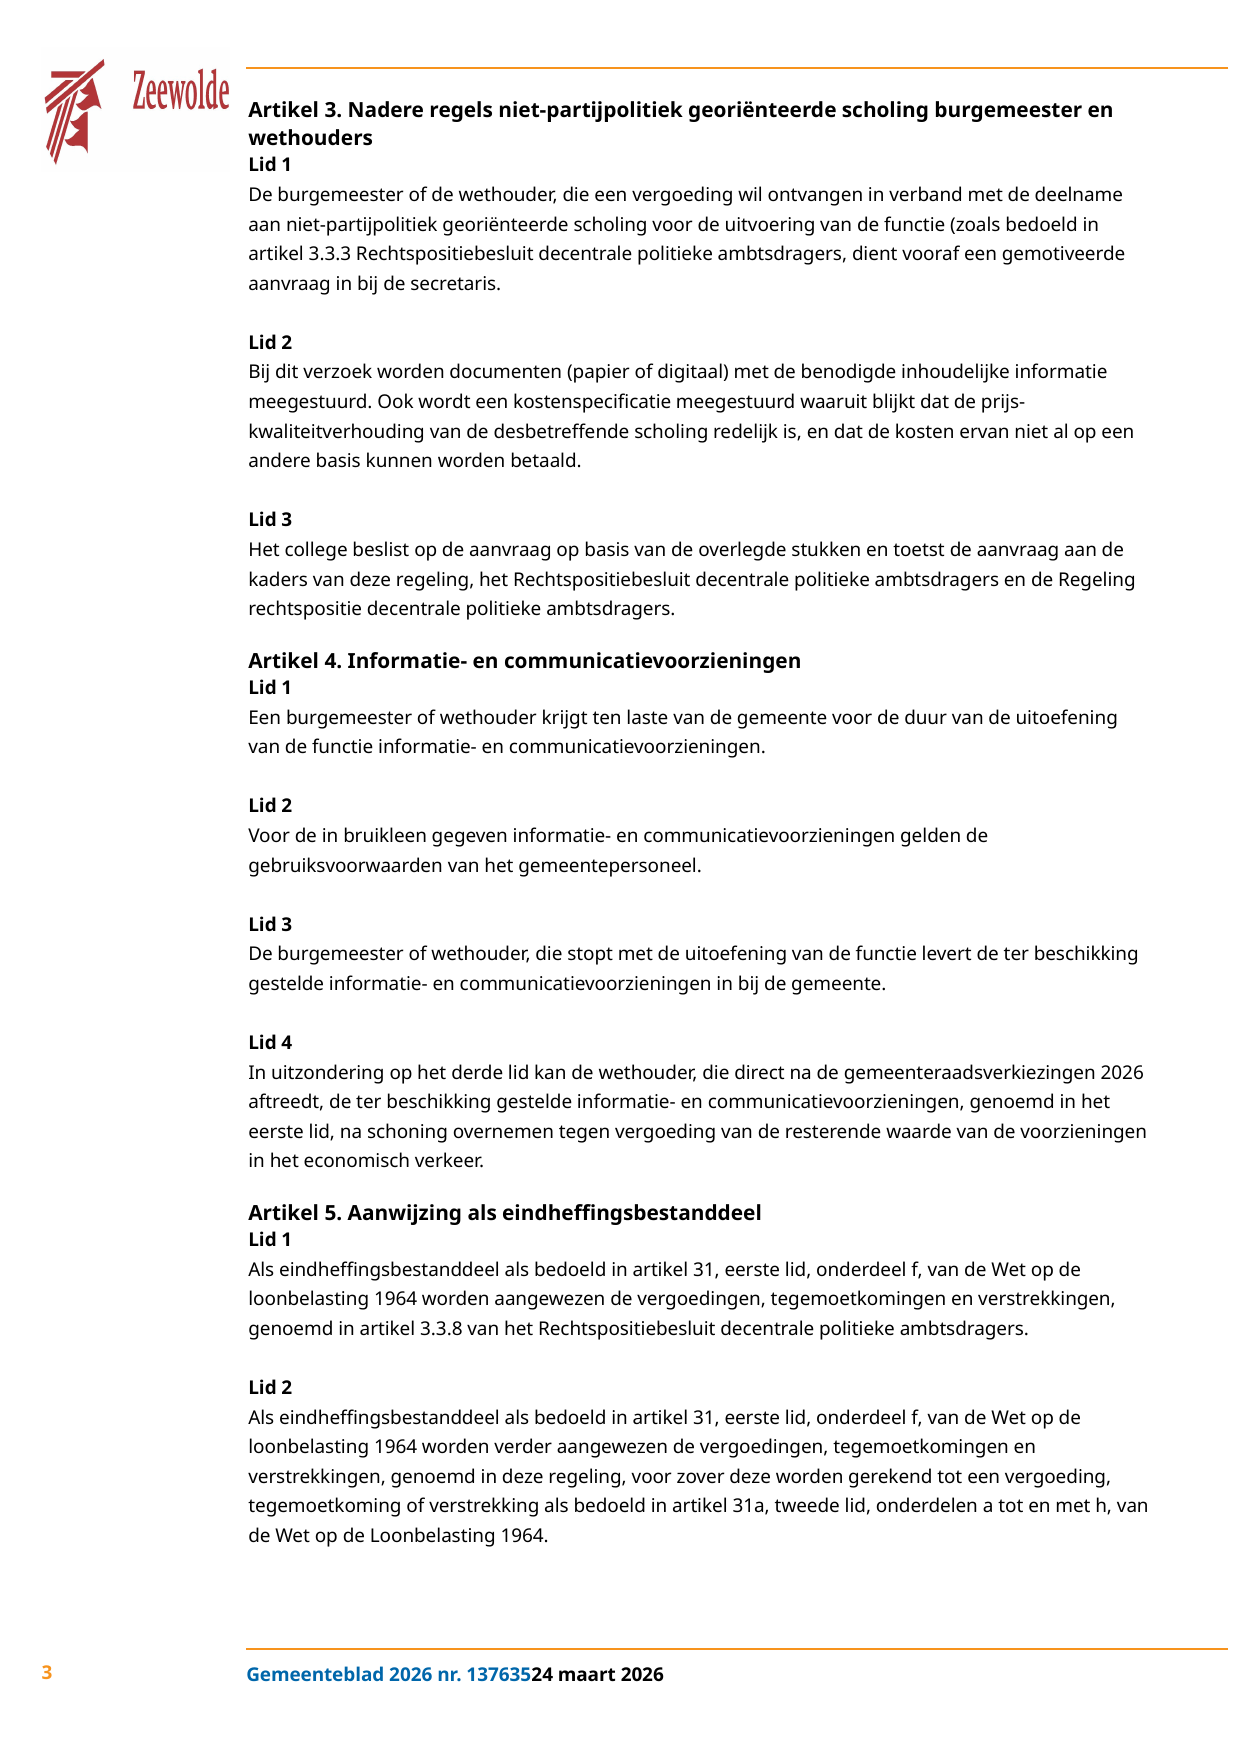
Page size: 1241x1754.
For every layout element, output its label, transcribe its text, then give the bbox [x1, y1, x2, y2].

text De burgemeester of de wethouder, die een vergoeding wil ontvangen in verband met de deelname aan niet-partijpolitiek georiënteerde scholing voor de uitvoering van de functie (zoals bedoeld in artikel 3.3.3 Rechtspositiebesluit decentrale politieke ambtsdragers, dient vooraf een gemotiveerde aanvraag in bij de secretaris. [248, 181, 1152, 296]
text Lid 4 [248, 1029, 1152, 1055]
text Lid 2 [248, 329, 1152, 355]
text Artikel 4. Informatie- en communicatievoorzieningen [248, 646, 1152, 674]
text Als eindheffingsbestanddeel als bedoeld in artikel 31, eerste lid, onderdeel f, van de Wet op de loonbelasting 1964 worden verder aangewezen de vergoedingen, tegemoetkomingen en verstrekkingen, genoemd in deze regeling, voor zover deze worden gerekend tot een vergoeding, tegemoetkoming of verstrekking als bedoeld in artikel 31a, tweede lid, onderdelen a tot en met h, van de Wet op de Loonbelasting 1964. [248, 1404, 1152, 1548]
text Het college beslist op de aanvraag op basis van de overlegde stukken en toetst de aanvraag aan de kaders van deze regeling, het Rechtspositiebesluit decentrale politieke ambtsdragers en de Regeling rechtspositie decentrale politieke ambtsdragers. [248, 536, 1152, 621]
text Bij dit verzoek worden documenten (papier of digitaal) met de benodigde inhoudelijke informatie meegestuurd. Ook wordt een kostenspecificatie meegestuurd waaruit blijkt dat de prijs-kwaliteitverhouding van de desbetreffende scholing redelijk is, en dat de kosten ervan niet al op een andere basis kunnen worden betaald. [248, 359, 1152, 473]
text Een burgemeester of wethouder krijgt ten laste van de gemeente voor de duur van de uitoefening van de functie informatie- en communicatievoorzieningen. [248, 704, 1152, 759]
text Als eindheffingsbestanddeel als bedoeld in artikel 31, eerste lid, onderdeel f, van de Wet op de loonbelasting 1964 worden aangewezen de vergoedingen, tegemoetkomingen en verstrekkingen, genoemd in artikel 3.3.8 van het Rechtspositiebesluit decentrale politieke ambtsdragers. [248, 1256, 1152, 1341]
text Lid 1 [248, 1226, 1152, 1252]
text Lid 3 [248, 507, 1152, 532]
text Lid 2 [248, 793, 1152, 818]
text Lid 1 [248, 674, 1152, 700]
text Lid 3 [248, 911, 1152, 937]
text De burgemeester of wethouder, die stopt met de uitoefening van de functie levert de ter beschikking gestelde informatie- en communicatievoorzieningen in bij de gemeente. [248, 941, 1152, 996]
text Artikel 3. Nadere regels niet-partijpolitiek georiënteerde scholing burgemeester en wethouders [248, 95, 1152, 152]
text Lid 2 [248, 1374, 1152, 1400]
text Voor de in bruikleen gegeven informatie- en communicatievoorzieningen gelden de gebruiksvoorwaarden van het gemeentepersoneel. [248, 822, 1152, 877]
text Lid 1 [248, 152, 1152, 177]
text Artikel 5. Aanwijzing als eindheffingsbestanddeel [248, 1198, 1152, 1226]
text In uitzondering op het derde lid kan de wethouder, die direct na de gemeenteraadsverkiezingen 2026 aftreedt, de ter beschikking gestelde informatie- en communicatievoorzieningen, genoemd in het eerste lid, na schoning overnemen tegen vergoeding van de resterende waarde van de voorzieningen in het economisch verkeer. [248, 1059, 1152, 1173]
picture [41, 47, 231, 172]
